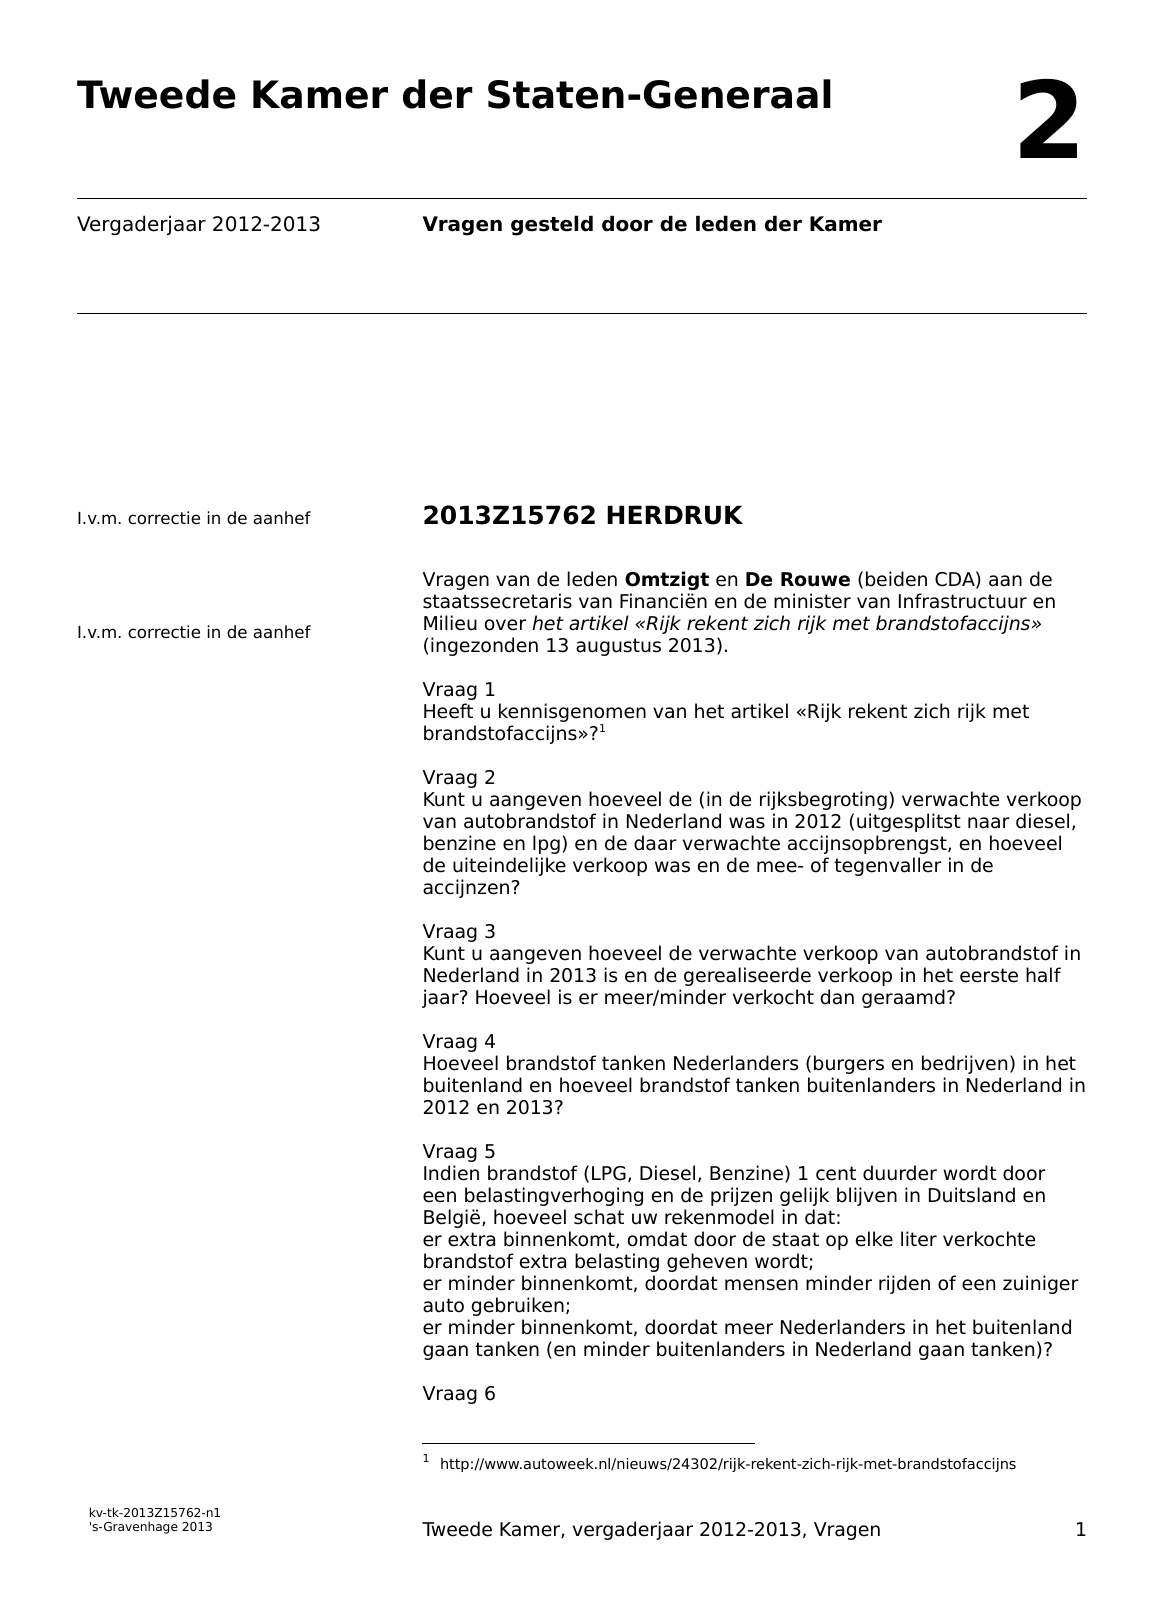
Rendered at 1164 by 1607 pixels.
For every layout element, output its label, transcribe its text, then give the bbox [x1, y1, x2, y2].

text 2013Z15762 HERDRUK [422, 501, 1087, 531]
text Vraag 4 [422, 1031, 1087, 1053]
table_cell Vragen gesteld door de leden der Kamer [422, 199, 1087, 313]
text kv-tk-2013Z15762-n1 [88, 1506, 323, 1520]
text er extra binnenkomt, omdat door de staat op elke liter verkochte brandstof extra belasting geheven wordt; [422, 1229, 1087, 1273]
text [77, 528, 396, 538]
text I.v.m. correctie in de aanhef [77, 623, 396, 643]
text Kunt u aangeven hoeveel de (in de rijksbegroting) verwachte verkoop van autobrandstof in Nederland was in 2012 (uitgesplitst naar diesel, benzine en lpg) en de daar verwachte accijnsopbrengst, en hoeveel de uiteindelijke verkoop was en de mee- of tegenvaller in de accijnzen? [422, 789, 1087, 899]
table_cell Vergaderjaar 2012-2013 [77, 199, 422, 313]
table_header Tweede Kamer der Staten-Generaal [77, 59, 886, 198]
text Vraag 2 [422, 767, 1087, 789]
text Vragen van de leden Omtzigt en De Rouwe (beiden CDA) aan de staatssecretaris van Financiën en de minister van Infrastructuur en Milieu over het artikel «Rijk rekent zich rijk met brandstofaccijns» (ingezonden 13 augustus 2013). [422, 569, 1087, 657]
text 's-Gravenhage 2013 [88, 1520, 323, 1534]
text Vraag 5 [422, 1141, 1087, 1163]
text http://www.autoweek.nl/nieuws/24302/rijk-rekent-zich-rijk-met-brandstofaccijns [422, 1452, 1087, 1474]
text Hoeveel brandstof tanken Nederlanders (burgers en bedrijven) in het buitenland en hoeveel brandstof tanken buitenlanders in Nederland in 2012 en 2013? [422, 1053, 1087, 1119]
text Kunt u aangeven hoeveel de verwachte verkoop van autobrandstof in Nederland in 2013 is en de gerealiseerde verkoop in het eerste half jaar? Hoeveel is er meer/minder verkocht dan geraamd? [422, 943, 1087, 1009]
text Heeft u kennisgenomen van het artikel «Rijk rekent zich rijk met brandstofaccijns»? [422, 701, 1087, 745]
text Vraag 3 [422, 921, 1087, 943]
text er minder binnenkomt, doordat meer Nederlanders in het buitenland gaan tanken (en minder buitenlanders in Nederland gaan tanken)? [422, 1317, 1087, 1361]
text Indien brandstof (LPG, Diesel, Benzine) 1 cent duurder wordt door een belastingverhoging en de prijzen gelijk blijven in Duitsland en België, hoeveel schat uw rekenmodel in dat: [422, 1163, 1087, 1229]
text I.v.m. correctie in de aanhef [77, 509, 396, 528]
text Vraag 1 [422, 679, 1087, 701]
text Vraag 6 [422, 1383, 1087, 1405]
text er minder binnenkomt, doordat mensen minder rijden of een zuiniger auto gebruiken; [422, 1273, 1087, 1317]
table_header 2 [886, 59, 1087, 198]
